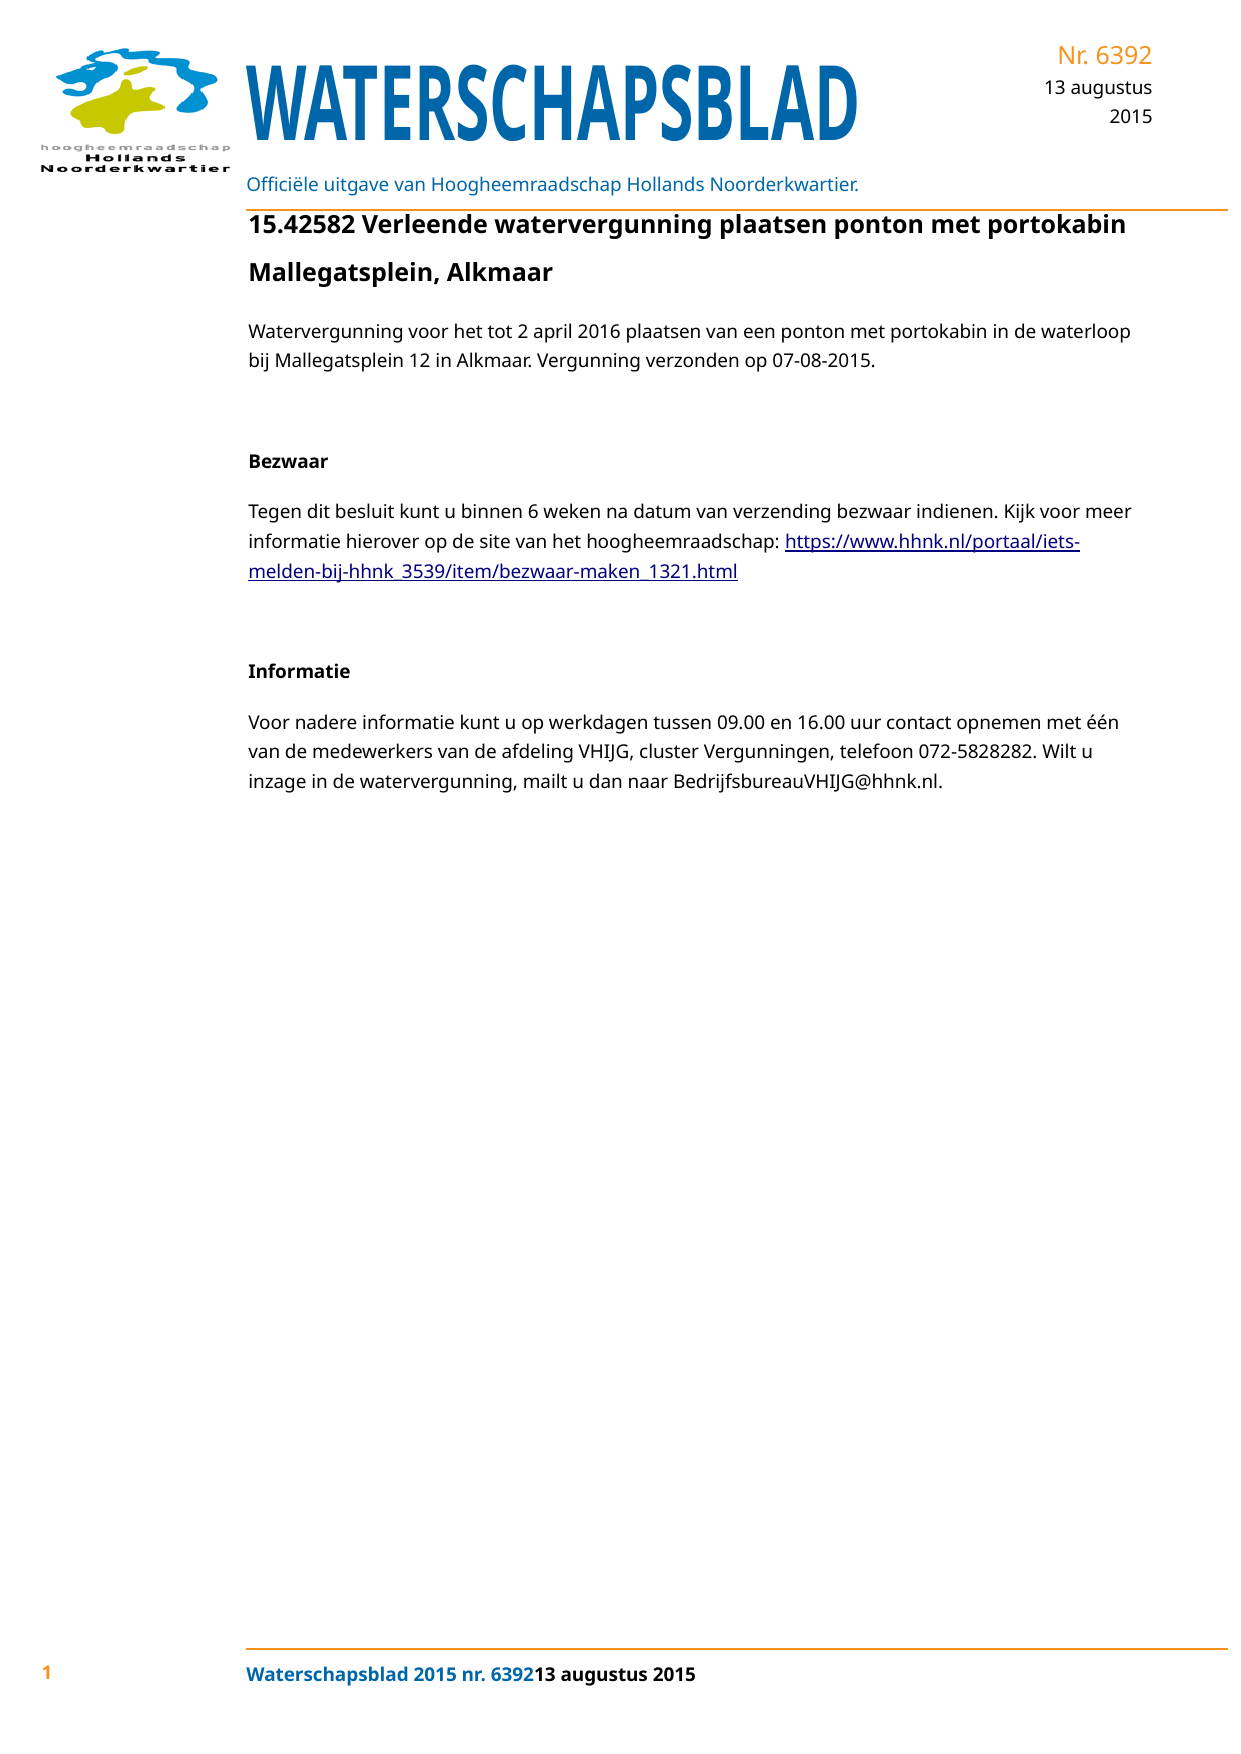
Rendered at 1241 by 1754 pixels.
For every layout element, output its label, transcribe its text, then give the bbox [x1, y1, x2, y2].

text Bezwaar [248, 448, 1152, 474]
text Watervergunning voor het tot 2 april 2016 plaatsen van een ponton met portokabin in de waterloop bij Mallegatsplein 12 in Alkmaar. Vergunning verzonden op 07-08-2015. [248, 318, 1152, 373]
picture [41, 47, 231, 172]
text Informatie [248, 659, 1152, 684]
text Tegen dit besluit kunt u binnen 6 weken na datum van verzending bezwaar indienen. Kijk voor meer informatie hierover op de site van het hoogheemraadschap: https://www.hhnk.nl/portaal/iets-melden-bij-hhnk_3539/item/bezwaar-maken_1321.html [248, 499, 1152, 584]
text 15.42582 Verleende watervergunning plaatsen ponton met portokabin Mallegatsplein, Alkmaar [248, 211, 1152, 288]
text Voor nadere informatie kunt u op werkdagen tussen 09.00 en 16.00 uur contact opnemen met één van de medewerkers van de afdeling VHIJG, cluster Vergunningen, telefoon 072-5828282. Wilt u inzage in de watervergunning, mailt u dan naar BedrijfsbureauVHIJG@hhnk.nl. [248, 709, 1152, 794]
